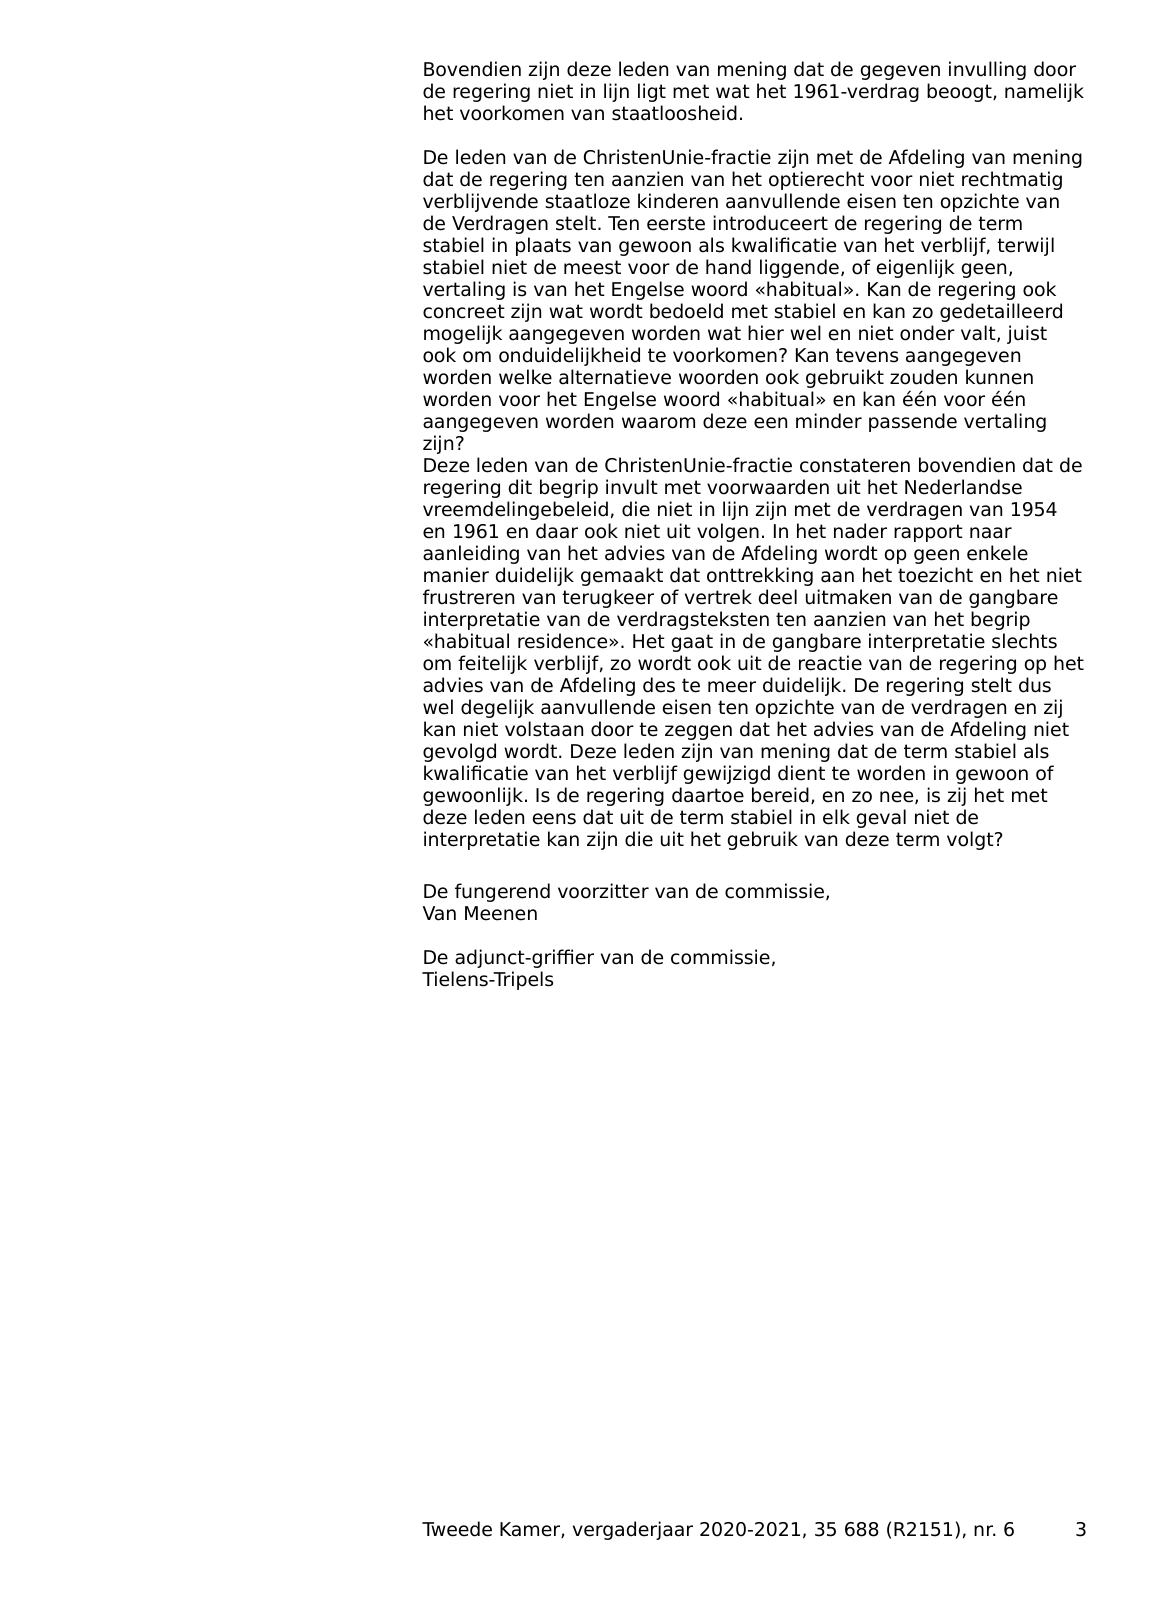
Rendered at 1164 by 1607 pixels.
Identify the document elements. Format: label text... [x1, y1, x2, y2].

text De fungerend voorzitter van de commissie, Van Meenen [422, 881, 1087, 924]
text Deze leden van de ChristenUnie-fractie constateren bovendien dat de regering dit begrip invult met voorwaarden uit het Nederlandse vreemdelingebeleid, die niet in lijn zijn met de verdragen van 1954 en 1961 en daar ook niet uit volgen. In het nader rapport naar aanleiding van het advies van de Afdeling wordt op geen enkele manier duidelijk gemaakt dat onttrekking aan het toezicht en het niet frustreren van terugkeer of vertrek deel uitmaken van de gangbare interpretatie van de verdragsteksten ten aanzien van het begrip «habitual residence». Het gaat in de gangbare interpretatie slechts om feitelijk verblijf, zo wordt ook uit de reactie van de regering op het advies van de Afdeling des te meer duidelijk. De regering stelt dus wel degelijk aanvullende eisen ten opzichte van de verdragen en zij kan niet volstaan door te zeggen dat het advies van de Afdeling niet gevolgd wordt. Deze leden zijn van mening dat de term stabiel als kwalificatie van het verblijf gewijzigd dient te worden in gewoon of gewoonlijk. Is de regering daartoe bereid, en zo nee, is zij het met deze leden eens dat uit de term stabiel in elk geval niet de interpretatie kan zijn die uit het gebruik van deze term volgt? [422, 455, 1087, 851]
text De adjunct-griffier van de commissie, Tielens-Tripels [422, 947, 1087, 991]
text Bovendien zijn deze leden van mening dat de gegeven invulling door de regering niet in lijn ligt met wat het 1961-verdrag beoogt, namelijk het voorkomen van staatloosheid. [422, 59, 1087, 125]
text De leden van de ChristenUnie-fractie zijn met de Afdeling van mening dat de regering ten aanzien van het optierecht voor niet rechtmatig verblijvende staatloze kinderen aanvullende eisen ten opzichte van de Verdragen stelt. Ten eerste introduceert de regering de term stabiel in plaats van gewoon als kwalificatie van het verblijf, terwijl stabiel niet de meest voor de hand liggende, of eigenlijk geen, vertaling is van het Engelse woord «habitual». Kan de regering ook concreet zijn wat wordt bedoeld met stabiel en kan zo gedetailleerd mogelijk aangegeven worden wat hier wel en niet onder valt, juist ook om onduidelijkheid te voorkomen? Kan tevens aangegeven worden welke alternatieve woorden ook gebruikt zouden kunnen worden voor het Engelse woord «habitual» en kan één voor één aangegeven worden waarom deze een minder passende vertaling zijn? [422, 147, 1087, 455]
